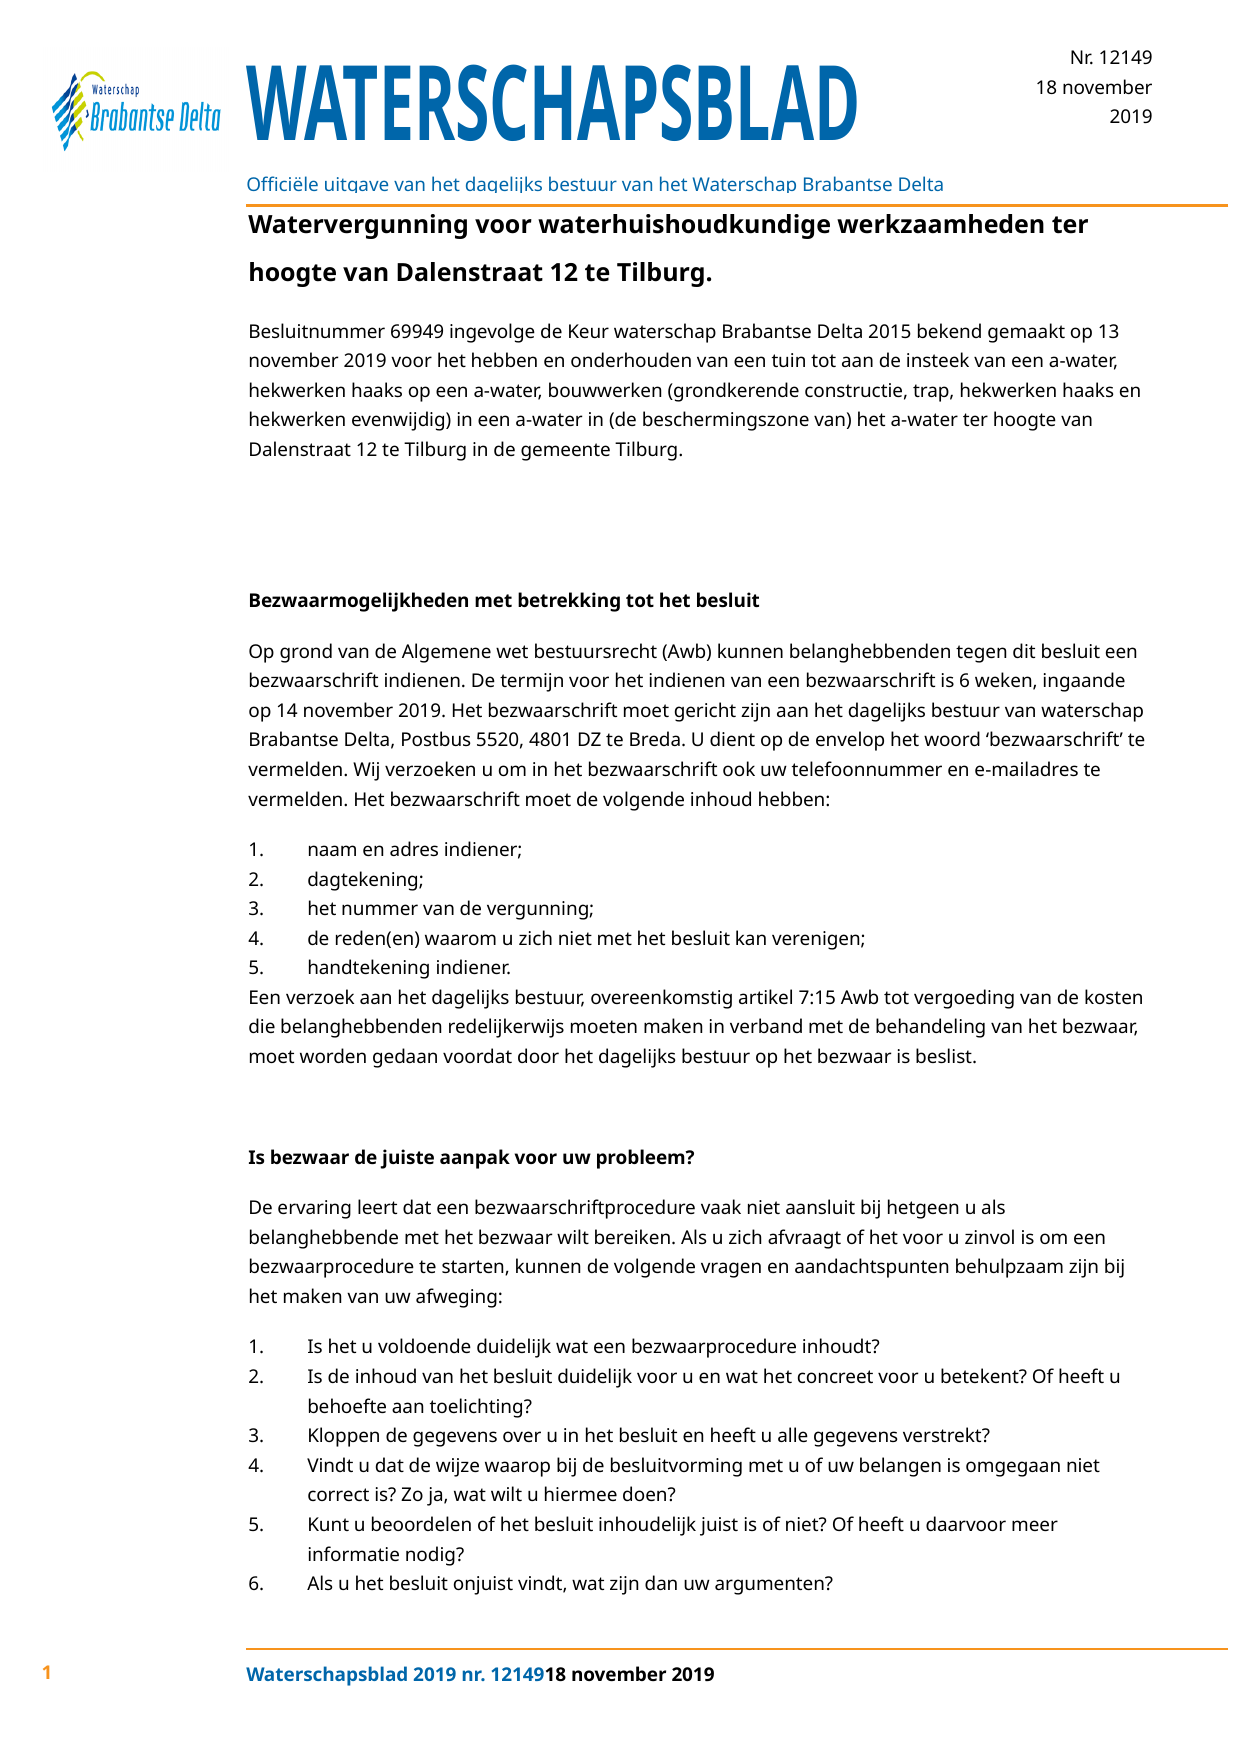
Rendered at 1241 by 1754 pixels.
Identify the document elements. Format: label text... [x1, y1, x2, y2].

text Bezwaarmogelijkheden met betrekking tot het besluit [248, 587, 1152, 613]
list Vindt u dat de wijze waarop bij de besluitvorming met u of uw belangen is omgegaan niet correct is? Zo ja, wat wilt u hiermee doen? [248, 1452, 1152, 1507]
picture [41, 47, 231, 172]
list naam en adres indiener; [248, 836, 1152, 862]
list Is de inhoud van het besluit duidelijk voor u en wat het concreet voor u betekent? Of heeft u behoefte aan toelichting? [248, 1363, 1152, 1419]
list dagtekening; [248, 866, 1152, 892]
text Op grond van de Algemene wet bestuursrecht (Awb) kunnen belanghebbenden tegen dit besluit een bezwaarschrift indienen. De termijn voor het indienen van een bezwaarschrift is 6 weken, ingaande op 14 november 2019. Het bezwaarschrift moet gericht zijn aan het dagelijks bestuur van waterschap Brabantse Delta, Postbus 5520, 4801 DZ te Breda. U dient op de envelop het woord ‘bezwaarschrift’ te vermelden. Wij verzoeken u om in het bezwaarschrift ook uw telefoonnummer en e‑mailadres te vermelden. Het bezwaarschrift moet de volgende inhoud hebben: [248, 638, 1152, 812]
list Kloppen de gegevens over u in het besluit en heeft u alle gegevens verstrekt? [248, 1422, 1152, 1448]
text Watervergunning voor waterhuishoudkundige werkzaamheden ter hoogte van Dalenstraat 12 te Tilburg. [248, 207, 1152, 288]
list Als u het besluit onjuist vindt, wat zijn dan uw argumenten? [248, 1570, 1152, 1596]
text De ervaring leert dat een bezwaarschriftprocedure vaak niet aansluit bij hetgeen u als belanghebbende met het bezwaar wilt bereiken. Als u zich afvraagt of het voor u zinvol is om een bezwaarprocedure te starten, kunnen de volgende vragen en aandachtspunten behulpzaam zijn bij het maken van uw afweging: [248, 1194, 1152, 1309]
list Kunt u beoordelen of het besluit inhoudelijk juist is of niet? Of heeft u daarvoor meer informatie nodig? [248, 1511, 1152, 1567]
list het nummer van de vergunning; [248, 895, 1152, 921]
text Besluitnummer 69949 ingevolge de Keur waterschap Brabantse Delta 2015 bekend gemaakt op 13 november 2019 voor het hebben en onderhouden van een tuin tot aan de insteek van een a-water, hekwerken haaks op een a-water, bouwwerken (grondkerende constructie, trap, hekwerken haaks en hekwerken evenwijdig) in een a-water in (de beschermingszone van) het a-water ter hoogte van Dalenstraat 12 te Tilburg in de gemeente Tilburg. [248, 318, 1152, 462]
text Is bezwaar de juiste aanpak voor uw probleem? [248, 1144, 1152, 1170]
text Een verzoek aan het dagelijks bestuur, overeenkomstig artikel 7:15 Awb tot vergoeding van de kosten die belanghebbenden redelijkerwijs moeten maken in verband met de behandeling van het bezwaar, moet worden gedaan voordat door het dagelijks bestuur op het bezwaar is beslist. [248, 984, 1152, 1069]
list Is het u voldoende duidelijk wat een bezwaarprocedure inhoudt? [248, 1334, 1152, 1359]
list handtekening indiener. [248, 954, 1152, 980]
list de reden(en) waarom u zich niet met het besluit kan verenigen; [248, 925, 1152, 951]
